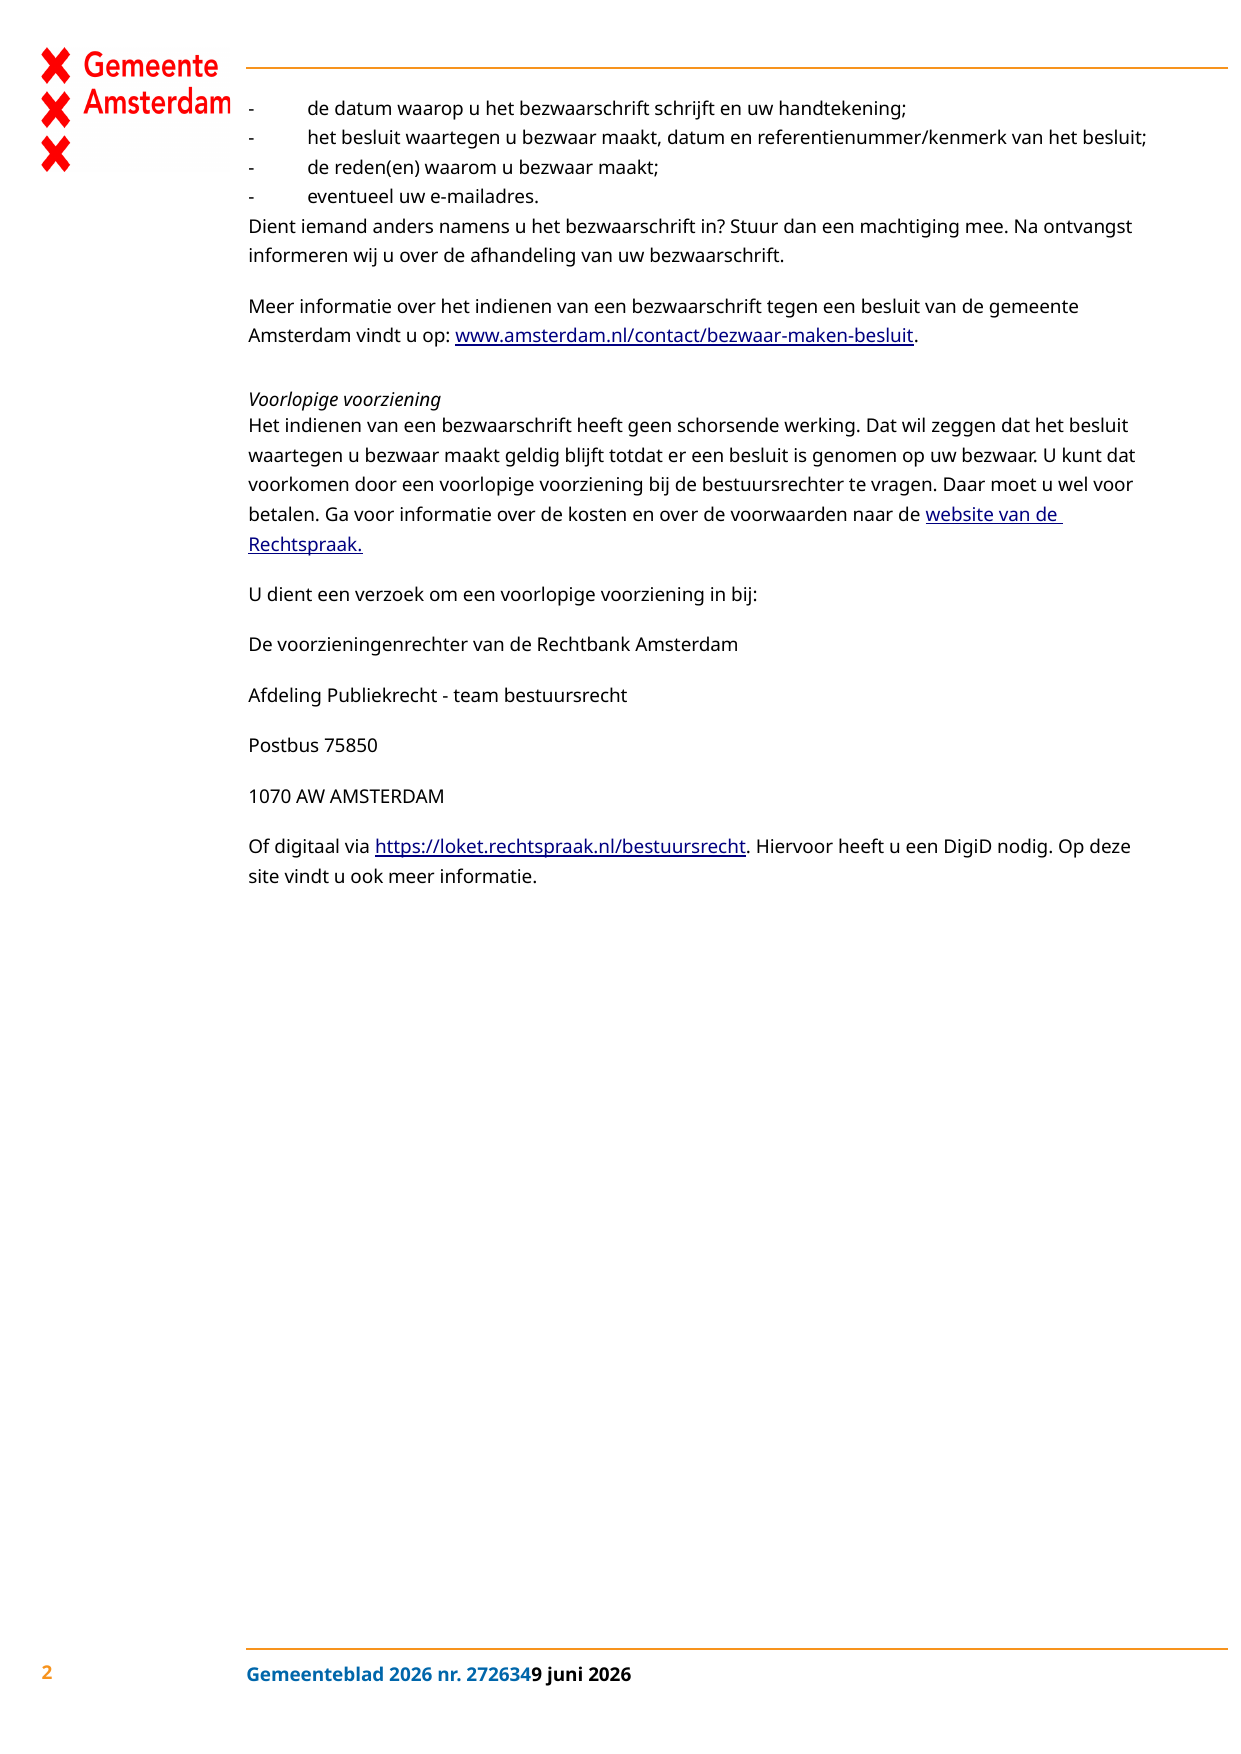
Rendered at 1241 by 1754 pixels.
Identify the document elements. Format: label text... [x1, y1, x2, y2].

text Het indienen van een bezwaarschrift heeft geen schorsende werking. Dat wil zeggen dat het besluit waartegen u bezwaar maakt geldig blijft totdat er een besluit is genomen op uw bezwaar. U kunt dat voorkomen door een voorlopige voorziening bij de bestuursrechter te vragen. Daar moet u wel voor betalen. Ga voor informatie over de kosten en over de voorwaarden naar de website van de Rechtspraak. [248, 412, 1152, 556]
picture [41, 47, 231, 172]
list eventueel uw e-mailadres. [248, 183, 1152, 209]
text U dient een verzoek om een voorlopige voorziening in bij: [248, 581, 1152, 607]
list de reden(en) waarom u bezwaar maakt; [248, 154, 1152, 180]
list de datum waarop u het bezwaarschrift schrijft en uw handtekening; [248, 95, 1152, 121]
text De voorzieningenrechter van de Rechtbank Amsterdam [248, 632, 1152, 657]
text Afdeling Publiekrecht - team bestuursrecht [248, 682, 1152, 708]
text Dient iemand anders namens u het bezwaarschrift in? Stuur dan een machtiging mee. Na ontvangst informeren wij u over de afhandeling van uw bezwaarschrift. [248, 213, 1152, 268]
list het besluit waartegen u bezwaar maakt, datum en referentienummer/kenmerk van het besluit; [248, 124, 1152, 150]
text 1070 AW AMSTERDAM [248, 783, 1152, 808]
text Voorlopige voorziening [248, 387, 1152, 412]
text Of digitaal via https://loket.rechtspraak.nl/bestuursrecht. Hiervoor heeft u een DigiD nodig. Op deze site vindt u ook meer informatie. [248, 833, 1152, 888]
text Postbus 75850 [248, 732, 1152, 758]
text Meer informatie over het indienen van een bezwaarschrift tegen een besluit van de gemeente Amsterdam vindt u op: www.amsterdam.nl/contact/bezwaar-maken-besluit. [248, 293, 1152, 348]
